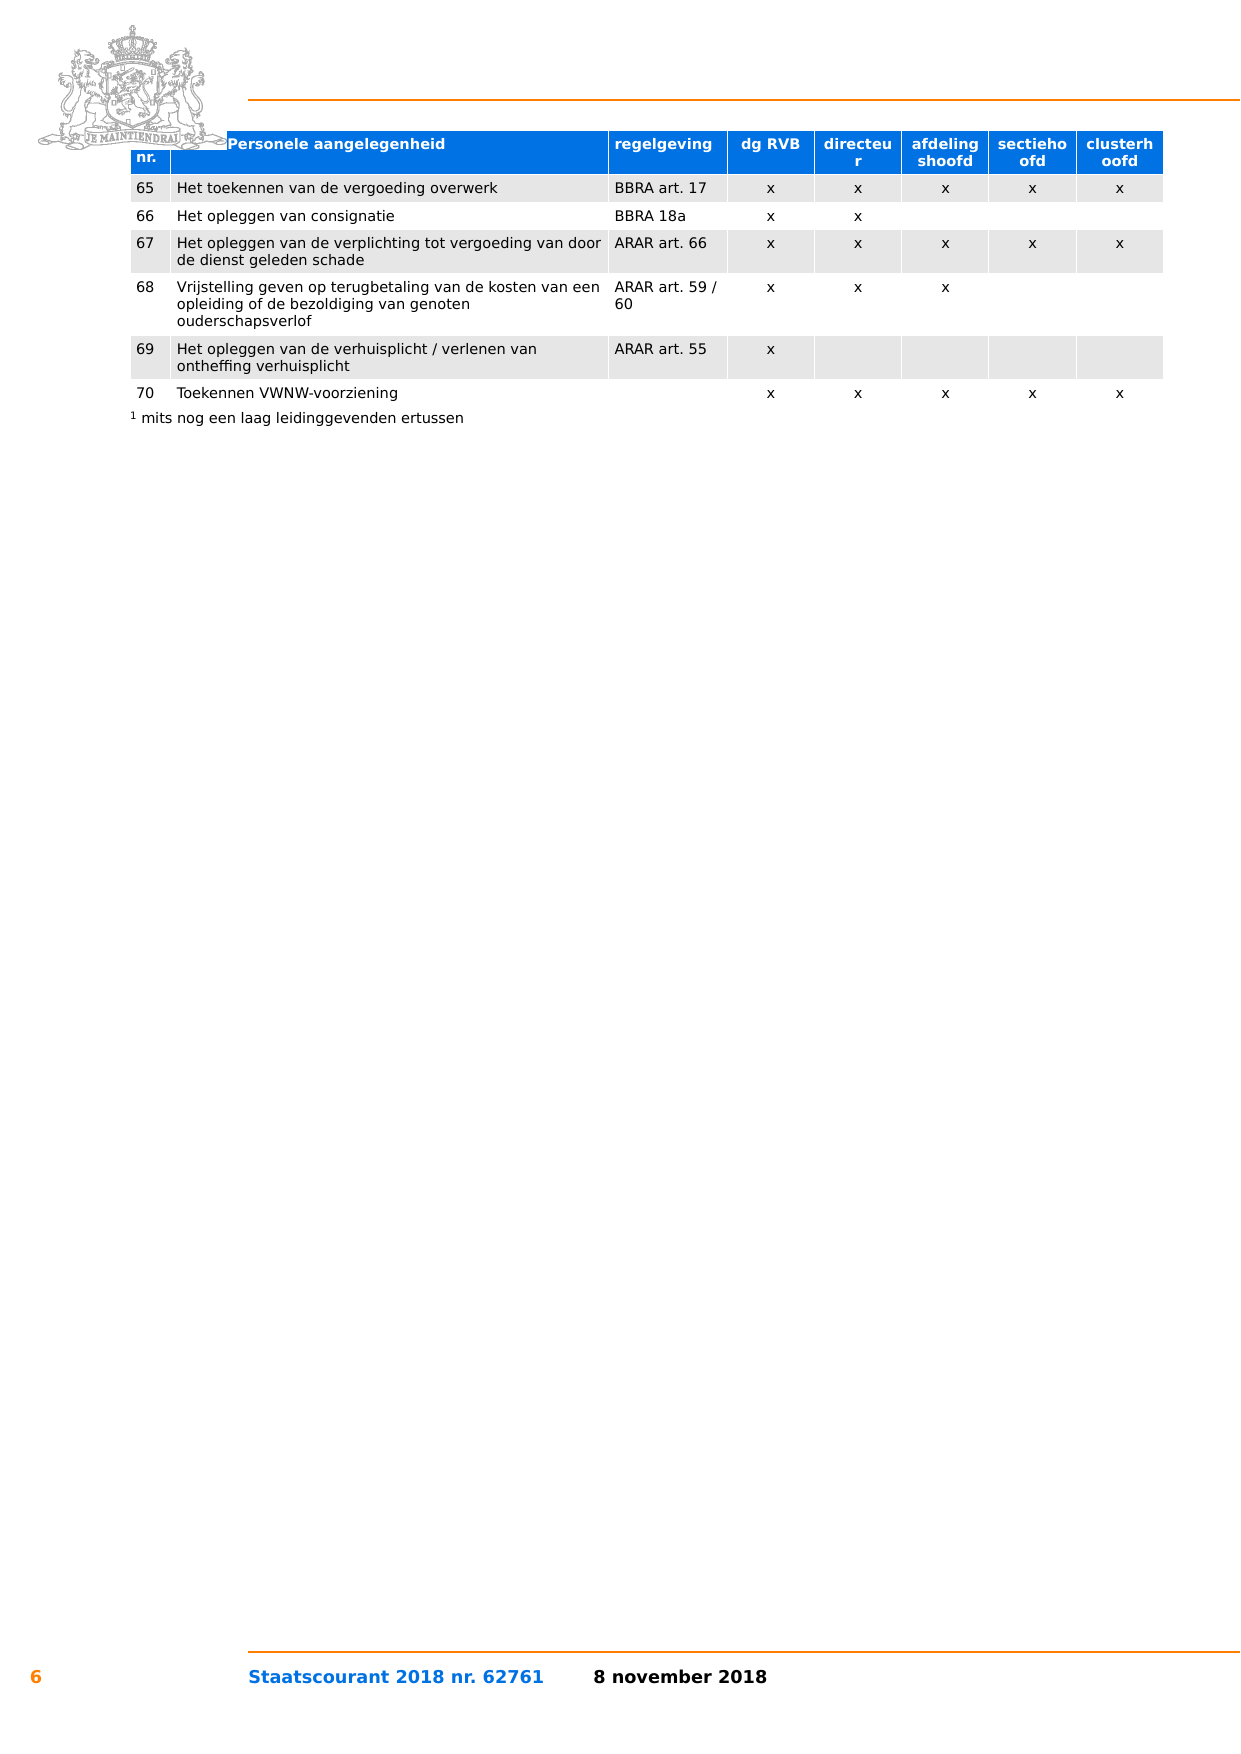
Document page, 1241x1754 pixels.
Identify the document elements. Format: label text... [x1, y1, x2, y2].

table_cell 65 [131, 175, 170, 202]
table_cell [815, 336, 901, 379]
table_cell BBRA 18a [609, 203, 727, 229]
table_cell x [902, 230, 988, 273]
table_cell x [815, 203, 901, 229]
table_cell Het opleggen van de verhuisplicht / verlenen van ontheffing verhuisplicht [171, 336, 608, 379]
table_cell x [815, 230, 901, 273]
table_cell [902, 203, 988, 229]
table_cell 66 [131, 203, 170, 229]
table_cell [989, 203, 1076, 229]
table_header nr. [131, 150, 170, 174]
table_cell 70 [131, 380, 170, 407]
table_cell Vrijstelling geven op terugbetaling van de kosten van een opleiding of de bezoldiging van genoten ouderschapsverlof [171, 275, 608, 335]
table_cell 69 [131, 336, 170, 379]
table_cell x [815, 175, 901, 202]
table_cell BBRA art. 17 [609, 175, 727, 202]
table_cell 1 mits nog een laag leidinggevenden ertussen [130, 408, 1163, 427]
table_cell x [989, 175, 1076, 202]
table_cell Het opleggen van de verplichting tot vergoeding van door de dienst geleden schade [171, 230, 608, 273]
table_header dg RVB [728, 131, 814, 174]
table_cell x [728, 175, 814, 202]
table_cell Toekennen VWNW-voorziening [171, 380, 608, 407]
table_cell [1077, 336, 1163, 379]
table_cell [609, 380, 727, 407]
table_cell [1077, 275, 1163, 335]
picture [38, 25, 227, 150]
table_cell ARAR art. 55 [609, 336, 727, 379]
table_cell x [728, 275, 814, 335]
table_cell x [902, 275, 988, 335]
table_cell Het opleggen van consignatie [171, 203, 608, 229]
table_header directeur [815, 131, 901, 174]
table_cell x [989, 380, 1076, 407]
table_cell x [728, 380, 814, 407]
table_cell x [989, 230, 1076, 273]
table_cell Het toekennen van de vergoeding overwerk [171, 175, 608, 202]
table_header afdelingshoofd [902, 131, 988, 174]
table_cell x [815, 275, 901, 335]
table_cell 67 [131, 230, 170, 273]
table_cell x [902, 380, 988, 407]
table_cell [1077, 203, 1163, 229]
table_cell x [728, 230, 814, 273]
table_cell ARAR art. 59 / 60 [609, 275, 727, 335]
table_cell x [1077, 175, 1163, 202]
table_cell x [815, 380, 901, 407]
table_cell ARAR art. 66 [609, 230, 727, 273]
table_cell x [1077, 230, 1163, 273]
table_cell [902, 336, 988, 379]
table_cell x [728, 336, 814, 379]
table_cell [989, 275, 1076, 335]
table_cell [989, 336, 1076, 379]
table_cell 68 [131, 275, 170, 335]
table_header sectiehoofd [989, 131, 1076, 174]
table_cell x [1077, 380, 1163, 407]
table_header clusterhoofd [1077, 131, 1163, 174]
table_header Personele aangelegenheid [171, 131, 608, 174]
table_cell x [728, 203, 814, 229]
table_header regelgeving [609, 131, 727, 174]
table_cell x [902, 175, 988, 202]
